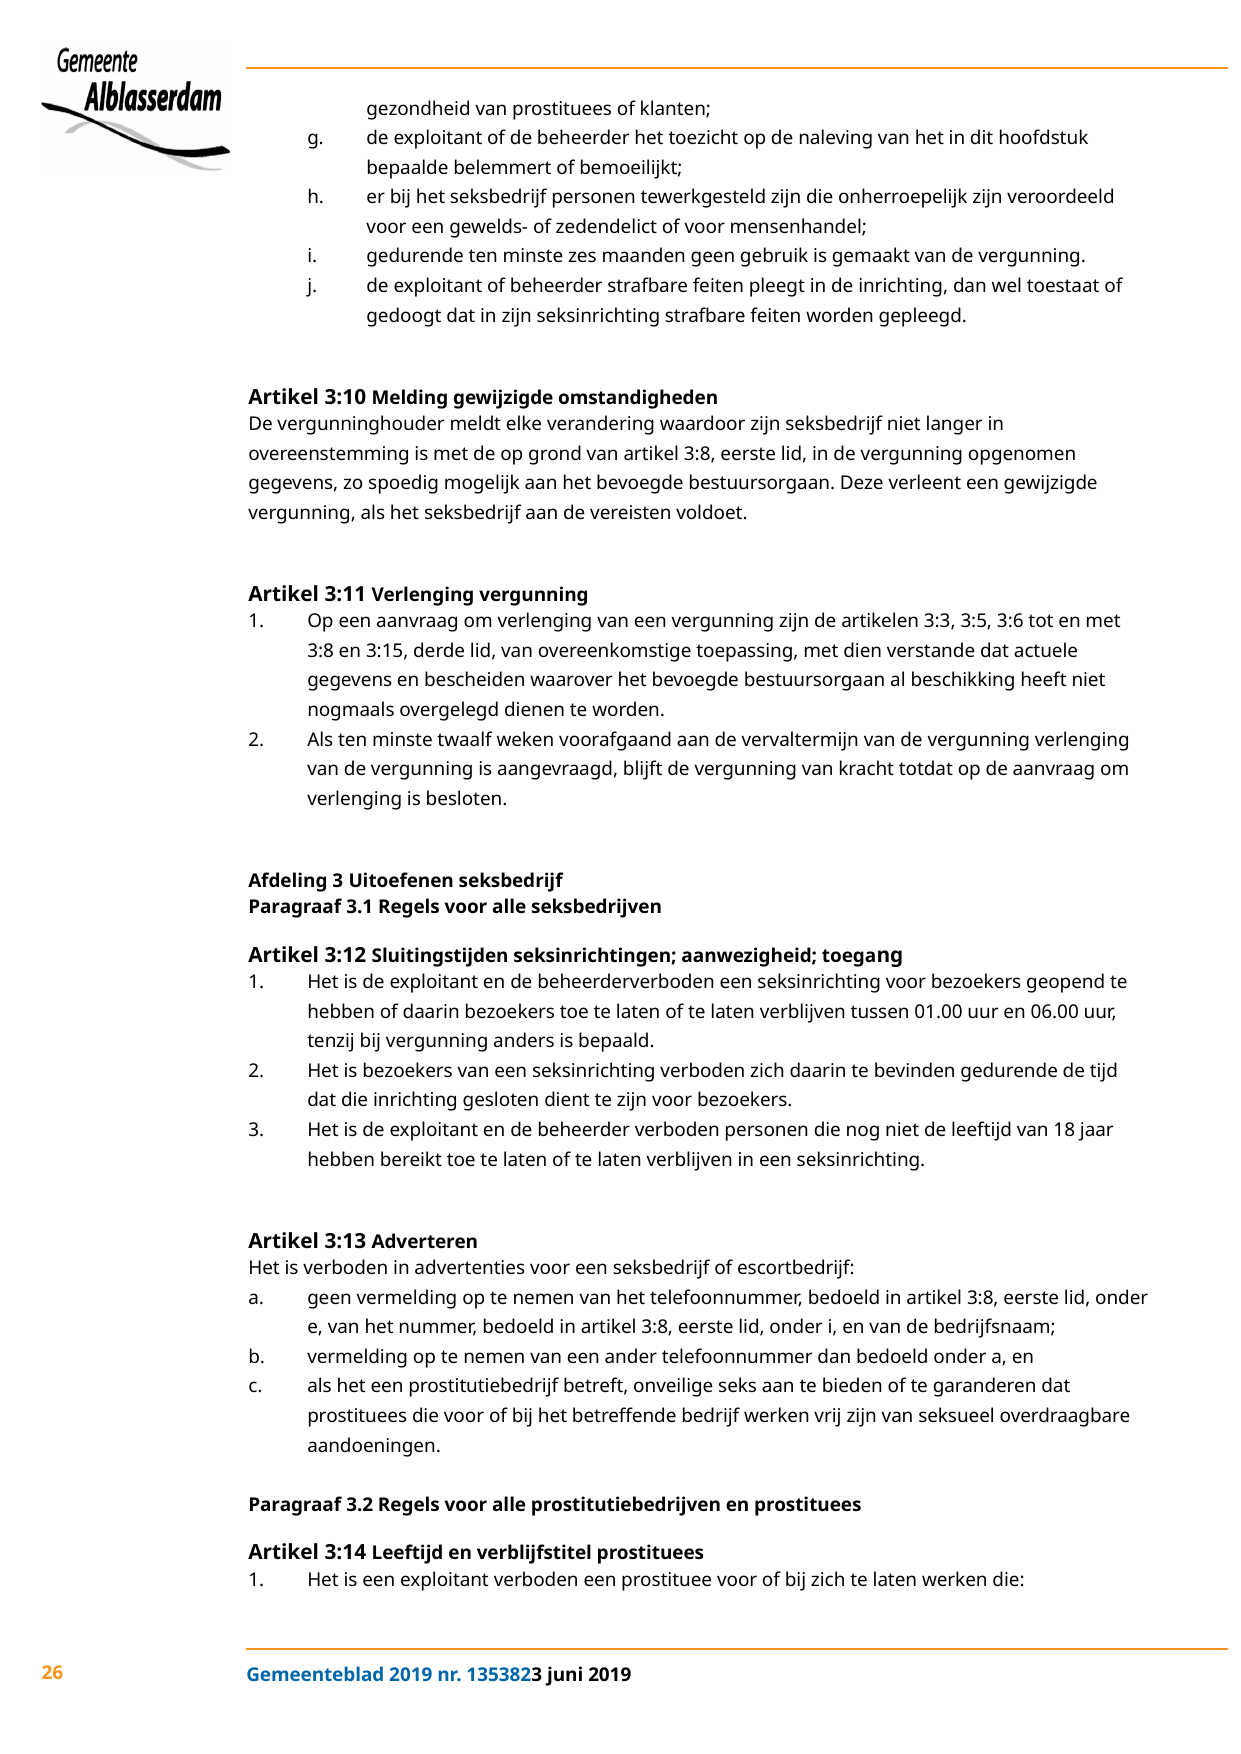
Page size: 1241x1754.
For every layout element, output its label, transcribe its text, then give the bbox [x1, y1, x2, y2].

list Op een aanvraag om verlenging van een vergunning zijn de artikelen 3:3, 3:5, 3:6 tot en met 3:8 en 3:15, derde lid, van overeenkomstige toepassing, met dien verstande dat actuele gegevens en bescheiden waarover het bevoegde bestuursorgaan al beschikking heeft niet nogmaals overgelegd dienen te worden. [248, 607, 1152, 722]
list als het een prostitutiebedrijf betreft, onveilige seks aan te bieden of te garanderen dat prostituees die voor of bij het betreffende bedrijf werken vrij zijn van seksueel overdraagbare aandoeningen. [248, 1373, 1152, 1457]
text Paragraaf 3.2 Regels voor alle prostitutiebedrijven en prostituees [248, 1491, 1152, 1517]
text Artikel 3:12 Sluitingstijden seksinrichtingen; aanwezigheid; toegang [248, 940, 1152, 968]
text Afdeling 3 Uitoefenen seksbedrijf [248, 865, 1152, 893]
list gezondheid van prostituees of klanten; [307, 95, 1152, 121]
text Artikel 3:14 Leeftijd en verblijfstitel prostituees [248, 1537, 1152, 1566]
text Artikel 3:10 Melding gewijzigde omstandigheden [248, 382, 1152, 410]
list Als ten minste twaalf weken voorafgaand aan de vervaltermijn van de vergunning verlenging van de vergunning is aangevraagd, blijft de vergunning van kracht totdat op de aanvraag om verlenging is besloten. [248, 726, 1152, 811]
text De vergunninghouder meldt elke verandering waardoor zijn seksbedrijf niet langer in overeenstemming is met de op grond van artikel 3:8, eerste lid, in de vergunning opgenomen gegevens, zo spoedig mogelijk aan het bevoegde bestuursorgaan. Deze verleent een gewijzigde vergunning, als het seksbedrijf aan de vereisten voldoet. [248, 410, 1152, 525]
picture [41, 47, 231, 172]
list er bij het seksbedrijf personen tewerkgesteld zijn die onherroepelijk zijn veroordeeld voor een gewelds- of zedendelict of voor mensenhandel; [307, 183, 1152, 239]
text Artikel 3:11 Verlenging vergunning [248, 579, 1152, 607]
list Het is de exploitant en de beheerderverboden een seksinrichting voor bezoekers geopend te hebben of daarin bezoekers toe te laten of te laten verblijven tussen 01.00 uur en 06.00 uur, tenzij bij vergunning anders is bepaald. [248, 968, 1152, 1053]
list Het is bezoekers van een seksinrichting verboden zich daarin te bevinden gedurende de tijd dat die inrichting gesloten dient te zijn voor bezoekers. [248, 1057, 1152, 1112]
list de exploitant of de beheerder het toezicht op de naleving van het in dit hoofdstuk bepaalde belemmert of bemoeilijkt; [307, 124, 1152, 180]
list Het is een exploitant verboden een prostituee voor of bij zich te laten werken die: [248, 1566, 1152, 1592]
list de exploitant of beheerder strafbare feiten pleegt in de inrichting, dan wel toestaat of gedoogt dat in zijn seksinrichting strafbare feiten worden gepleegd. [307, 272, 1152, 328]
list gedurende ten minste zes maanden geen gebruik is gemaakt van de vergunning. [307, 243, 1152, 268]
list Het is de exploitant en de beheerder verboden personen die nog niet de leeftijd van 18 jaar hebben bereikt toe te laten of te laten verblijven in een seksinrichting. [248, 1116, 1152, 1172]
list vermelding op te nemen van een ander telefoonnummer dan bedoeld onder a, en [248, 1343, 1152, 1369]
text Paragraaf 3.1 Regels voor alle seksbedrijven [248, 893, 1152, 919]
list geen vermelding op te nemen van het telefoonnummer, bedoeld in artikel 3:8, eerste lid, onder e, van het nummer, bedoeld in artikel 3:8, eerste lid, onder i, en van de bedrijfsnaam; [248, 1284, 1152, 1339]
text Artikel 3:13 Adverteren [248, 1226, 1152, 1254]
text Het is verboden in advertenties voor een seksbedrijf of escortbedrijf: [248, 1254, 1152, 1280]
